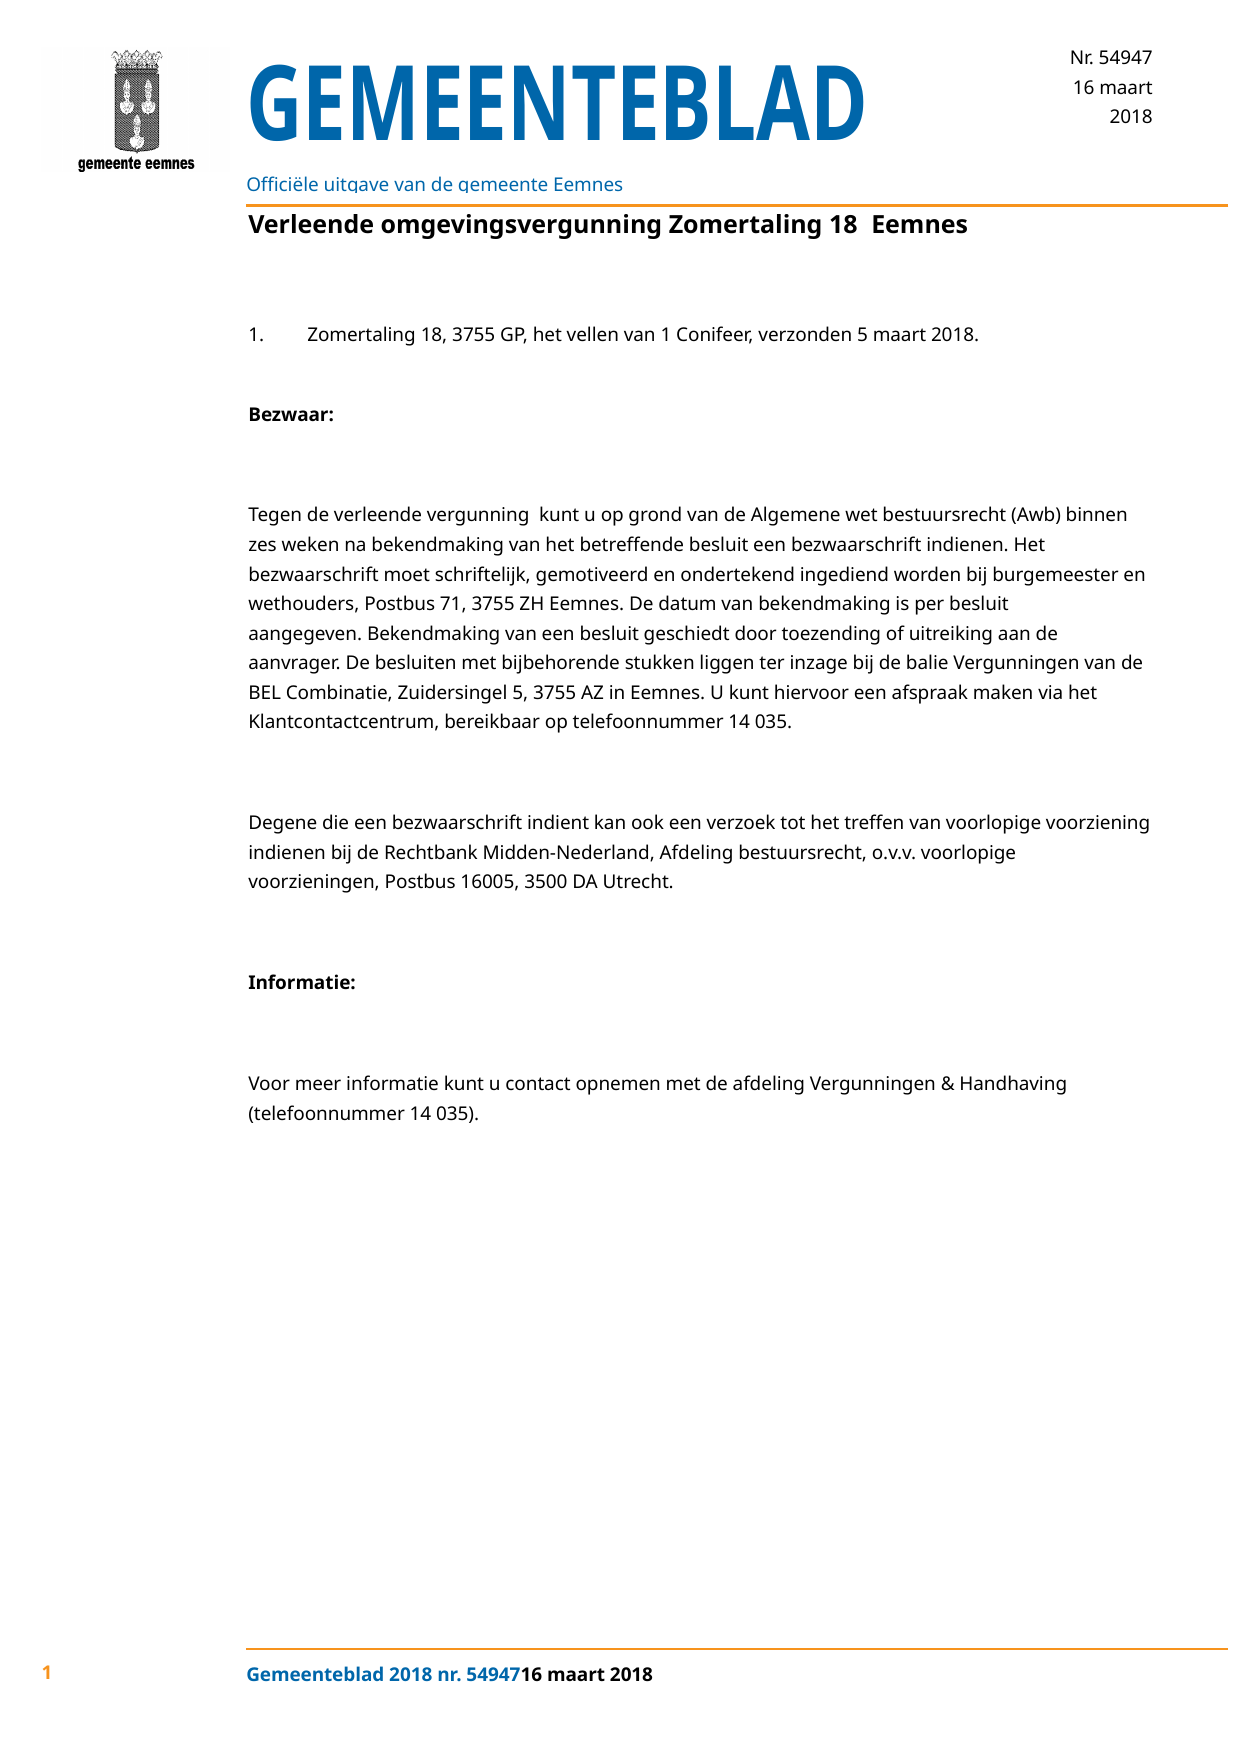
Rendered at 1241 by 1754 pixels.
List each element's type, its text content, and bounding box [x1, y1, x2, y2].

list Zomertaling 18, 3755 GP, het vellen van 1 Conifeer, verzonden 5 maart 2018. [248, 321, 1152, 346]
text Verleende omgevingsvergunning Zomertaling 18 Eemnes [248, 207, 1152, 241]
text Voor meer informatie kunt u contact opnemen met de afdeling Vergunningen & Handhaving (telefoonnummer 14 035). [248, 1070, 1152, 1126]
picture [41, 47, 231, 172]
text Informatie: [248, 969, 1152, 995]
text Degene die een bezwaarschrift indient kan ook een verzoek tot het treffen van voorlopige voorziening indienen bij de Rechtbank Midden-Nederland, Afdeling bestuursrecht, o.v.v. voorlopige voorzieningen, Postbus 16005, 3500 DA Utrecht. [248, 809, 1152, 894]
text Tegen de verleende vergunning kunt u op grond van de Algemene wet bestuursrecht (Awb) binnen zes weken na bekendmaking van het betreffende besluit een bezwaarschrift indienen. Het bezwaarschrift moet schriftelijk, gemotiveerd en ondertekend ingediend worden bij burgemeester en wethouders, Postbus 71, 3755 ZH Eemnes. De datum van bekendmaking is per besluit aangegeven. Bekendmaking van een besluit geschiedt door toezending of uitreiking aan de aanvrager. De besluiten met bijbehorende stukken liggen ter inzage bij de balie Vergunningen van de BEL Combinatie, Zuidersingel 5, 3755 AZ in Eemnes. U kunt hiervoor een afspraak maken via het Klantcontactcentrum, bereikbaar op telefoonnummer 14 035. [248, 502, 1152, 734]
text Bezwaar: [248, 401, 1152, 426]
